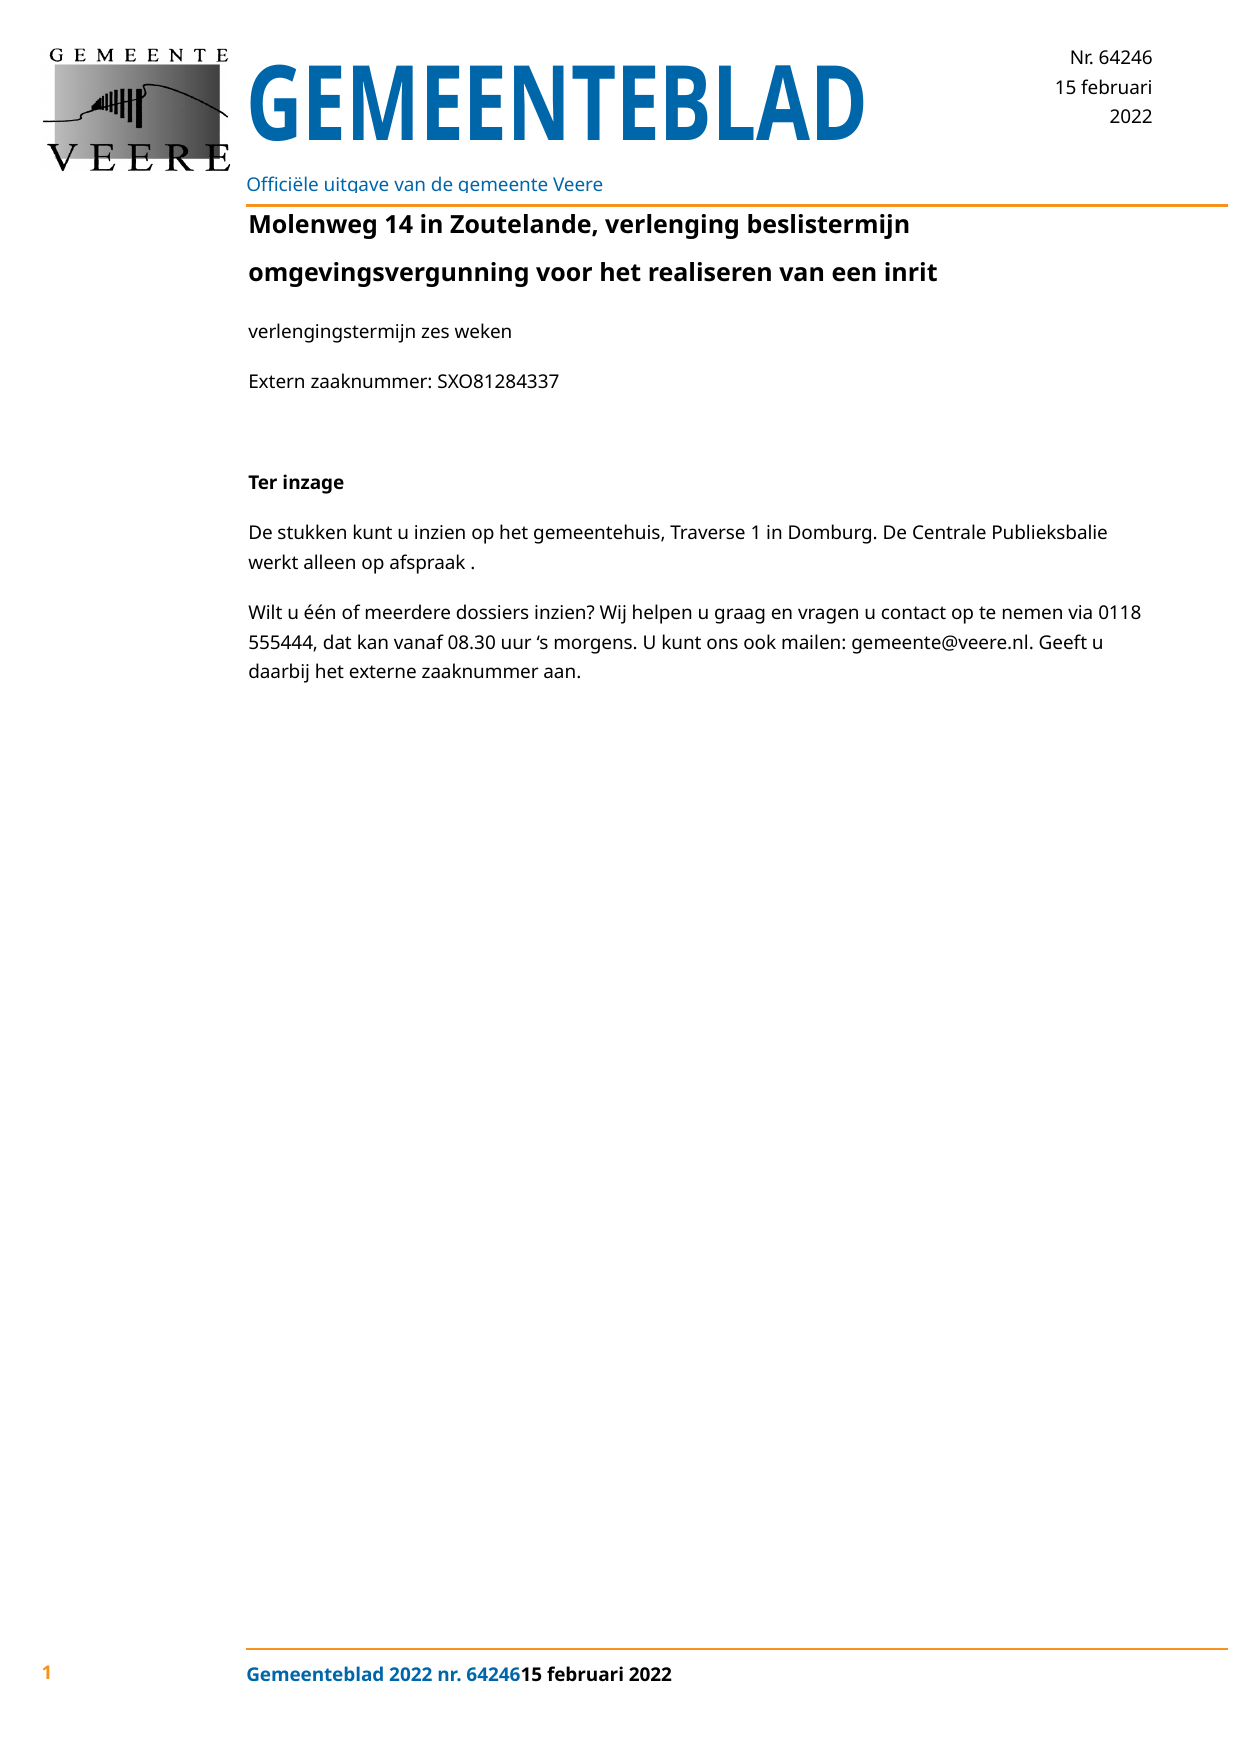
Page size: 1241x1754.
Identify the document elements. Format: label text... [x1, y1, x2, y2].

text Wilt u één of meerdere dossiers inzien? Wij helpen u graag en vragen u contact op te nemen via 0118 555444, dat kan vanaf 08.30 uur ‘s morgens. U kunt ons ook mailen: gemeente@veere.nl. Geeft u daarbij het externe zaaknummer aan. [248, 599, 1152, 684]
text Extern zaaknummer: SXO81284337 [248, 368, 1152, 394]
text Ter inzage [248, 469, 1152, 495]
text Molenweg 14 in Zoutelande, verlenging beslistermijn omgevingsvergunning voor het realiseren van een inrit [248, 207, 1152, 288]
picture [41, 47, 231, 172]
text verlengingstermijn zes weken [248, 318, 1152, 344]
text De stukken kunt u inzien op het gemeentehuis, Traverse 1 in Domburg. De Centrale Publieksbalie werkt alleen op afspraak . [248, 519, 1152, 575]
